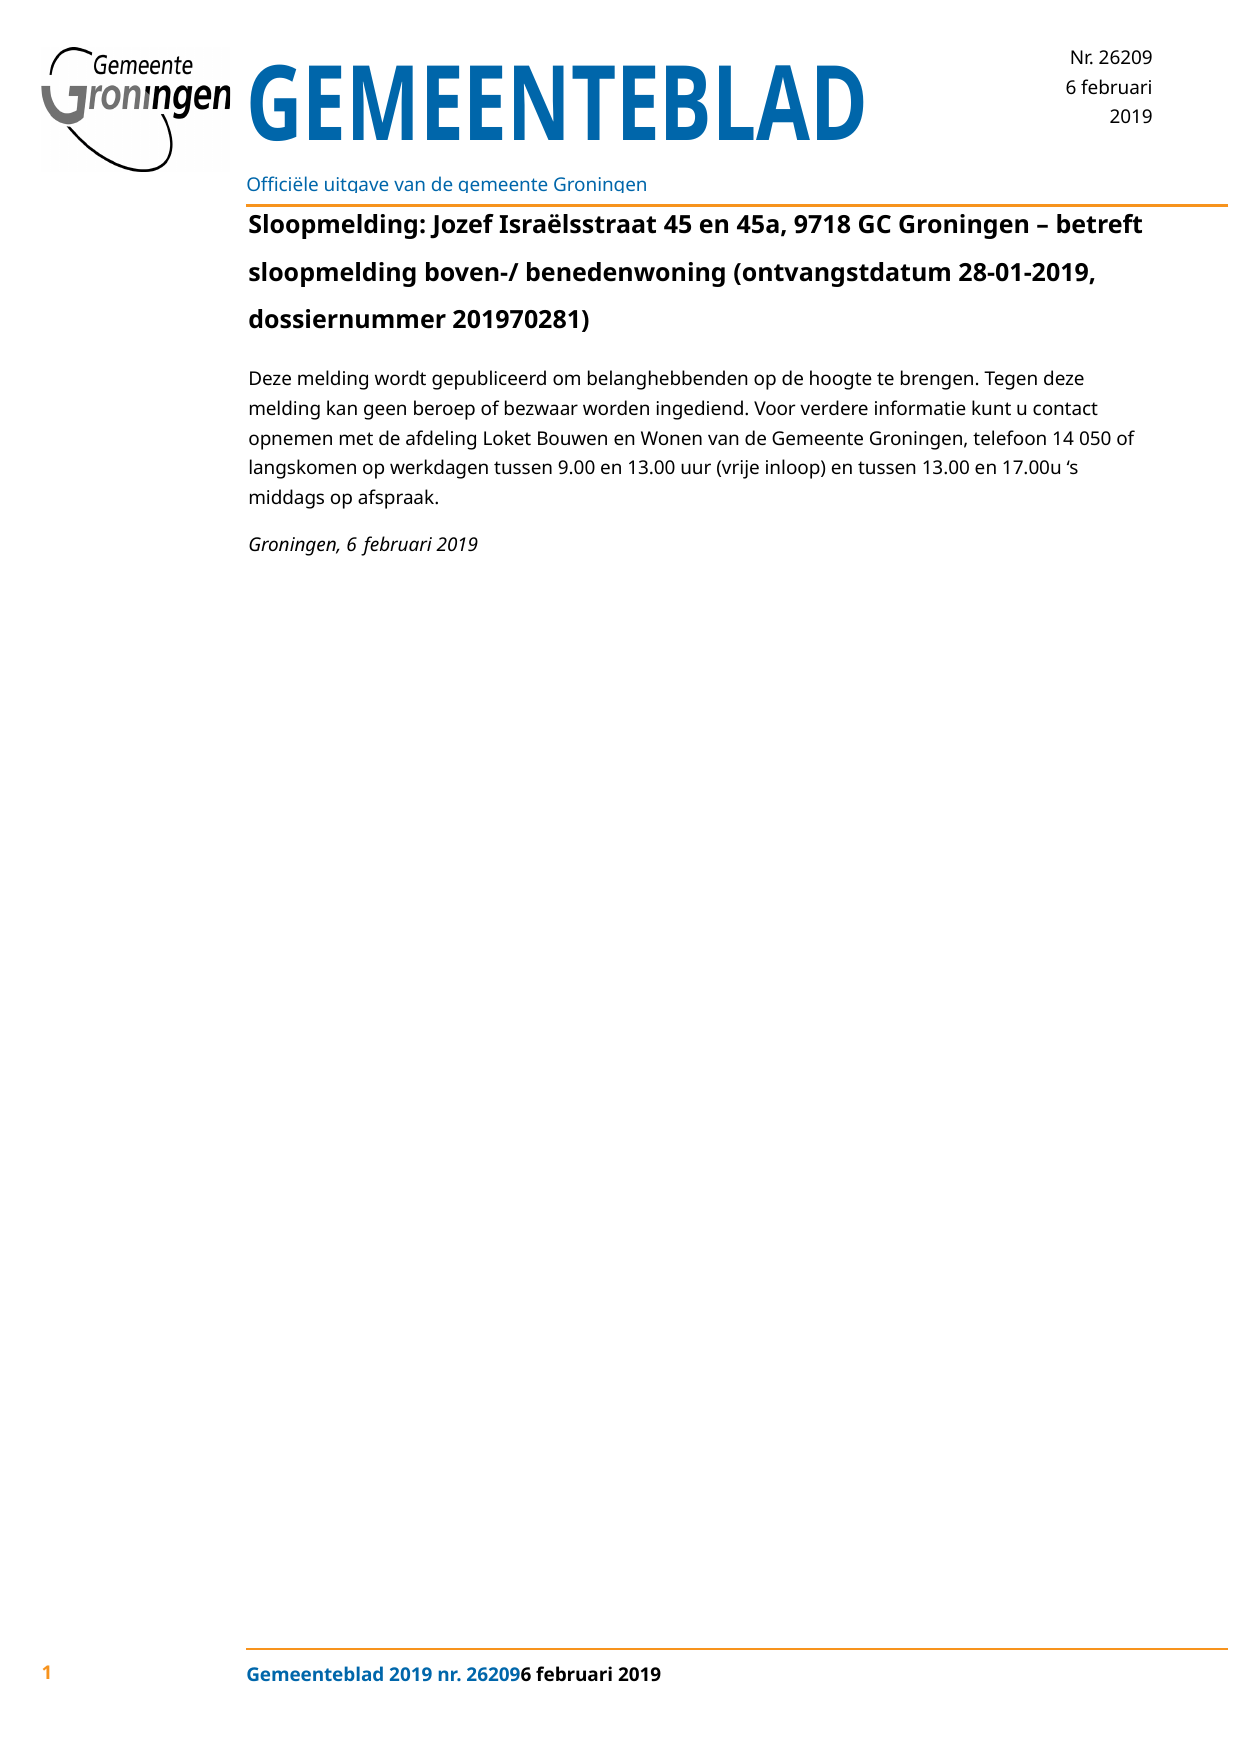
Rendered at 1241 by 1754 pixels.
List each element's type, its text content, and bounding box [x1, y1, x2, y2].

text Groningen, 6 februari 2019 [248, 532, 1152, 557]
text Deze melding wordt gepubliceerd om belanghebbenden op de hoogte te brengen. Tegen deze melding kan geen beroep of bezwaar worden ingediend. Voor verdere informatie kunt u contact opnemen met de afdeling Loket Bouwen en Wonen van de Gemeente Groningen, telefoon 14 050 of langskomen op werkdagen tussen 9.00 en 13.00 uur (vrije inloop) en tussen 13.00 en 17.00u ‘s middags op afspraak. [248, 366, 1152, 509]
picture [41, 47, 231, 172]
text Sloopmelding: Jozef Israëlsstraat 45 en 45a, 9718 GC Groningen – betreft sloopmelding boven-/ benedenwoning (ontvangstdatum 28-01-2019, dossiernummer 201970281) [248, 207, 1152, 336]
